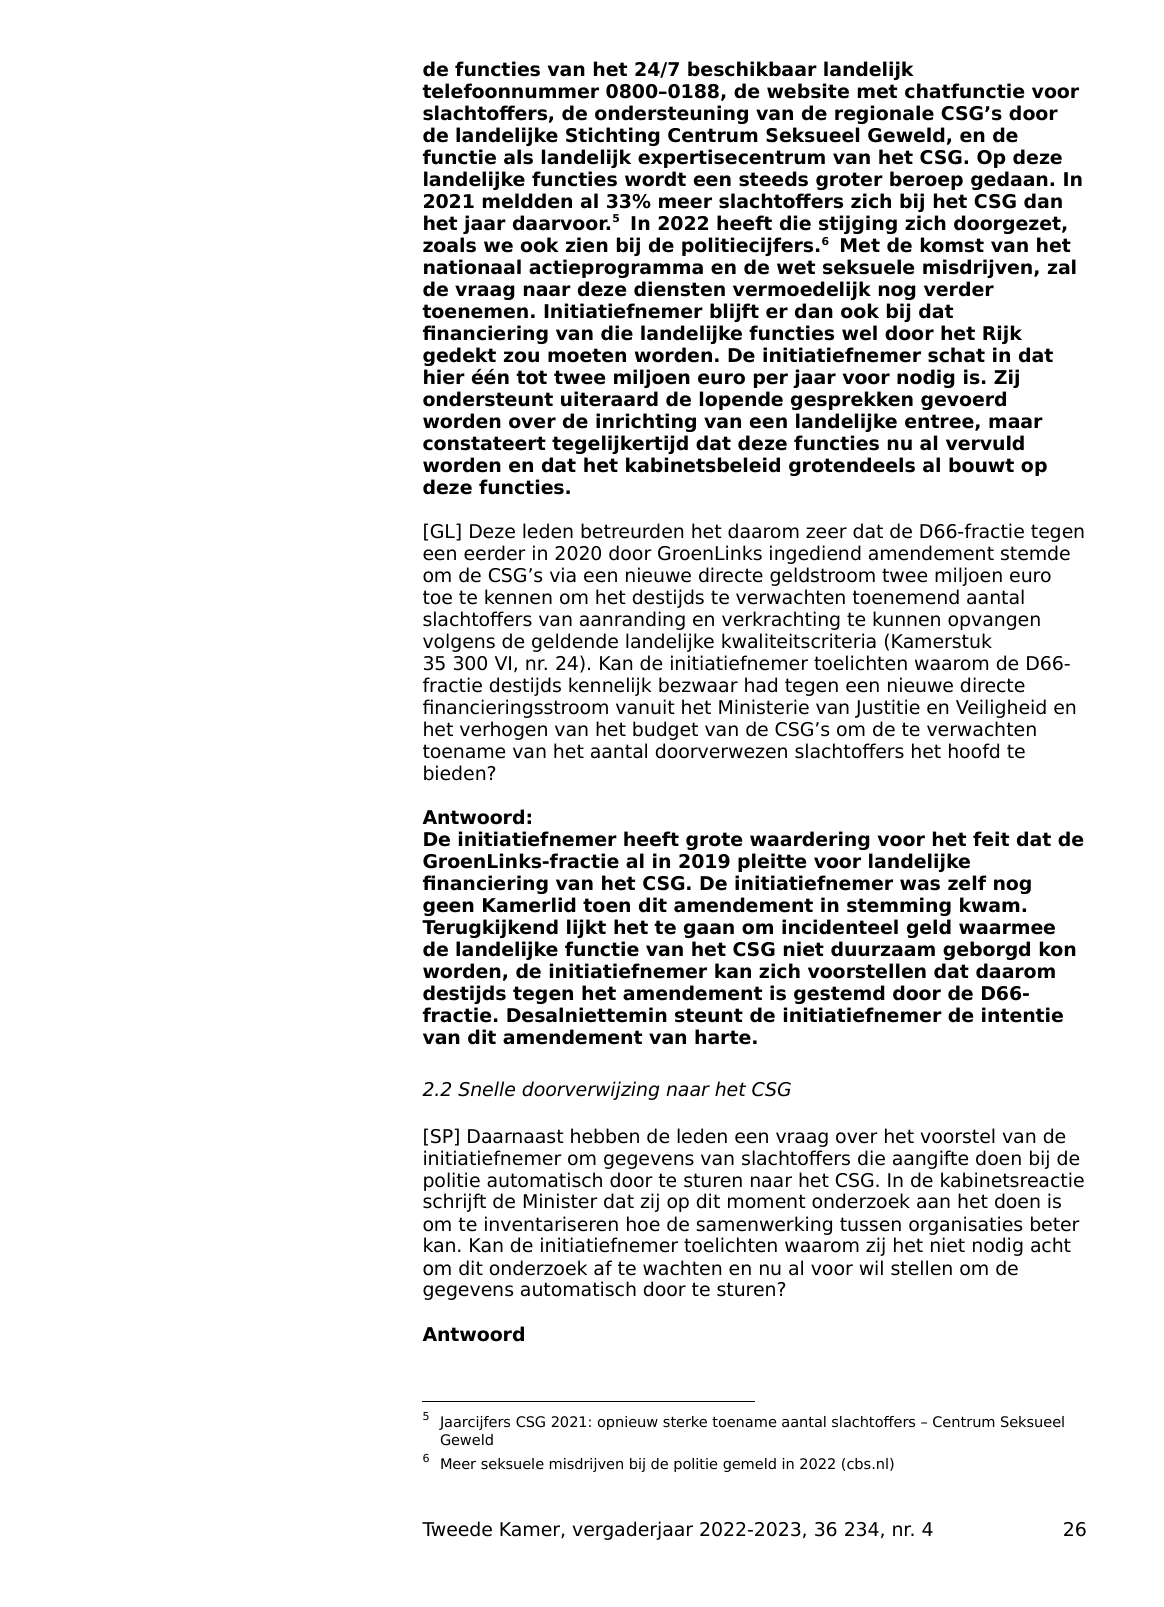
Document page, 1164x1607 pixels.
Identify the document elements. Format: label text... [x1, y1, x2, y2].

subtitle 2.2 Snelle doorverwijzing naar het CSG [422, 1078, 1087, 1101]
text [SP] Daarnaast hebben de leden een vraag over het voorstel van de initiatiefnemer om gegevens van slachtoffers die aangifte doen bij de politie automatisch door te sturen naar het CSG. In de kabinetsreactie schrijft de Minister dat zij op dit moment onderzoek aan het doen is om te inventariseren hoe de samenwerking tussen organisaties beter kan. Kan de initiatiefnemer toelichten waarom zij het niet nodig acht om dit onderzoek af te wachten en nu al voor wil stellen om de gegevens automatisch door te sturen? [422, 1126, 1087, 1301]
text Meer seksuele misdrijven bij de politie gemeld in 2022 (cbs.nl) [422, 1452, 1087, 1474]
text Antwoord [422, 1323, 1087, 1346]
text de functies van het 24/7 beschikbaar landelijk telefoonnummer 0800–0188, de website met chatfunctie voor slachtoffers, de ondersteuning van de regionale CSG’s door de landelijke Stichting Centrum Seksueel Geweld, en de functie als landelijk expertisecentrum van het CSG. Op deze landelijke functies wordt een steeds groter beroep gedaan. In 2021 meldden al 33% meer slachtoffers zich bij het CSG dan het jaar daarvoor. In 2022 heeft die stijging zich doorgezet, zoals we ook zien bij de politiecijfers. Met de komst van het nationaal actieprogramma en de wet seksuele misdrijven, zal de vraag naar deze diensten vermoedelijk nog verder toenemen. Initiatiefnemer blijft er dan ook bij dat financiering van die landelijke functies wel door het Rijk gedekt zou moeten worden. De initiatiefnemer schat in dat hier één tot twee miljoen euro per jaar voor nodig is. Zij ondersteunt uiteraard de lopende gesprekken gevoerd worden over de inrichting van een landelijke entree, maar constateert tegelijkertijd dat deze functies nu al vervuld worden en dat het kabinetsbeleid grotendeels al bouwt op deze functies. [422, 59, 1087, 499]
text Jaarcijfers CSG 2021: opnieuw sterke toename aantal slachtoffers – Centrum Seksueel Geweld [422, 1410, 1087, 1449]
text Antwoord: [422, 807, 1087, 829]
text De initiatiefnemer heeft grote waardering voor het feit dat de GroenLinks-fractie al in 2019 pleitte voor landelijke financiering van het CSG. De initiatiefnemer was zelf nog geen Kamerlid toen dit amendement in stemming kwam. Terugkijkend lijkt het te gaan om incidenteel geld waarmee de landelijke functie van het CSG niet duurzaam geborgd kon worden, de initiatiefnemer kan zich voorstellen dat daarom destijds tegen het amendement is gestemd door de D66-fractie. Desalniettemin steunt de initiatiefnemer de intentie van dit amendement van harte. [422, 829, 1087, 1048]
text [GL] Deze leden betreurden het daarom zeer dat de D66-fractie tegen een eerder in 2020 door GroenLinks ingediend amendement stemde om de CSG’s via een nieuwe directe geldstroom twee miljoen euro toe te kennen om het destijds te verwachten toenemend aantal slachtoffers van aanranding en verkrachting te kunnen opvangen volgens de geldende landelijke kwaliteitscriteria (Kamerstuk 35 300 VI, nr. 24). Kan de initiatiefnemer toelichten waarom de D66-fractie destijds kennelijk bezwaar had tegen een nieuwe directe financieringsstroom vanuit het Ministerie van Justitie en Veiligheid en het verhogen van het budget van de CSG’s om de te verwachten toename van het aantal doorverwezen slachtoffers het hoofd te bieden? [422, 521, 1087, 784]
